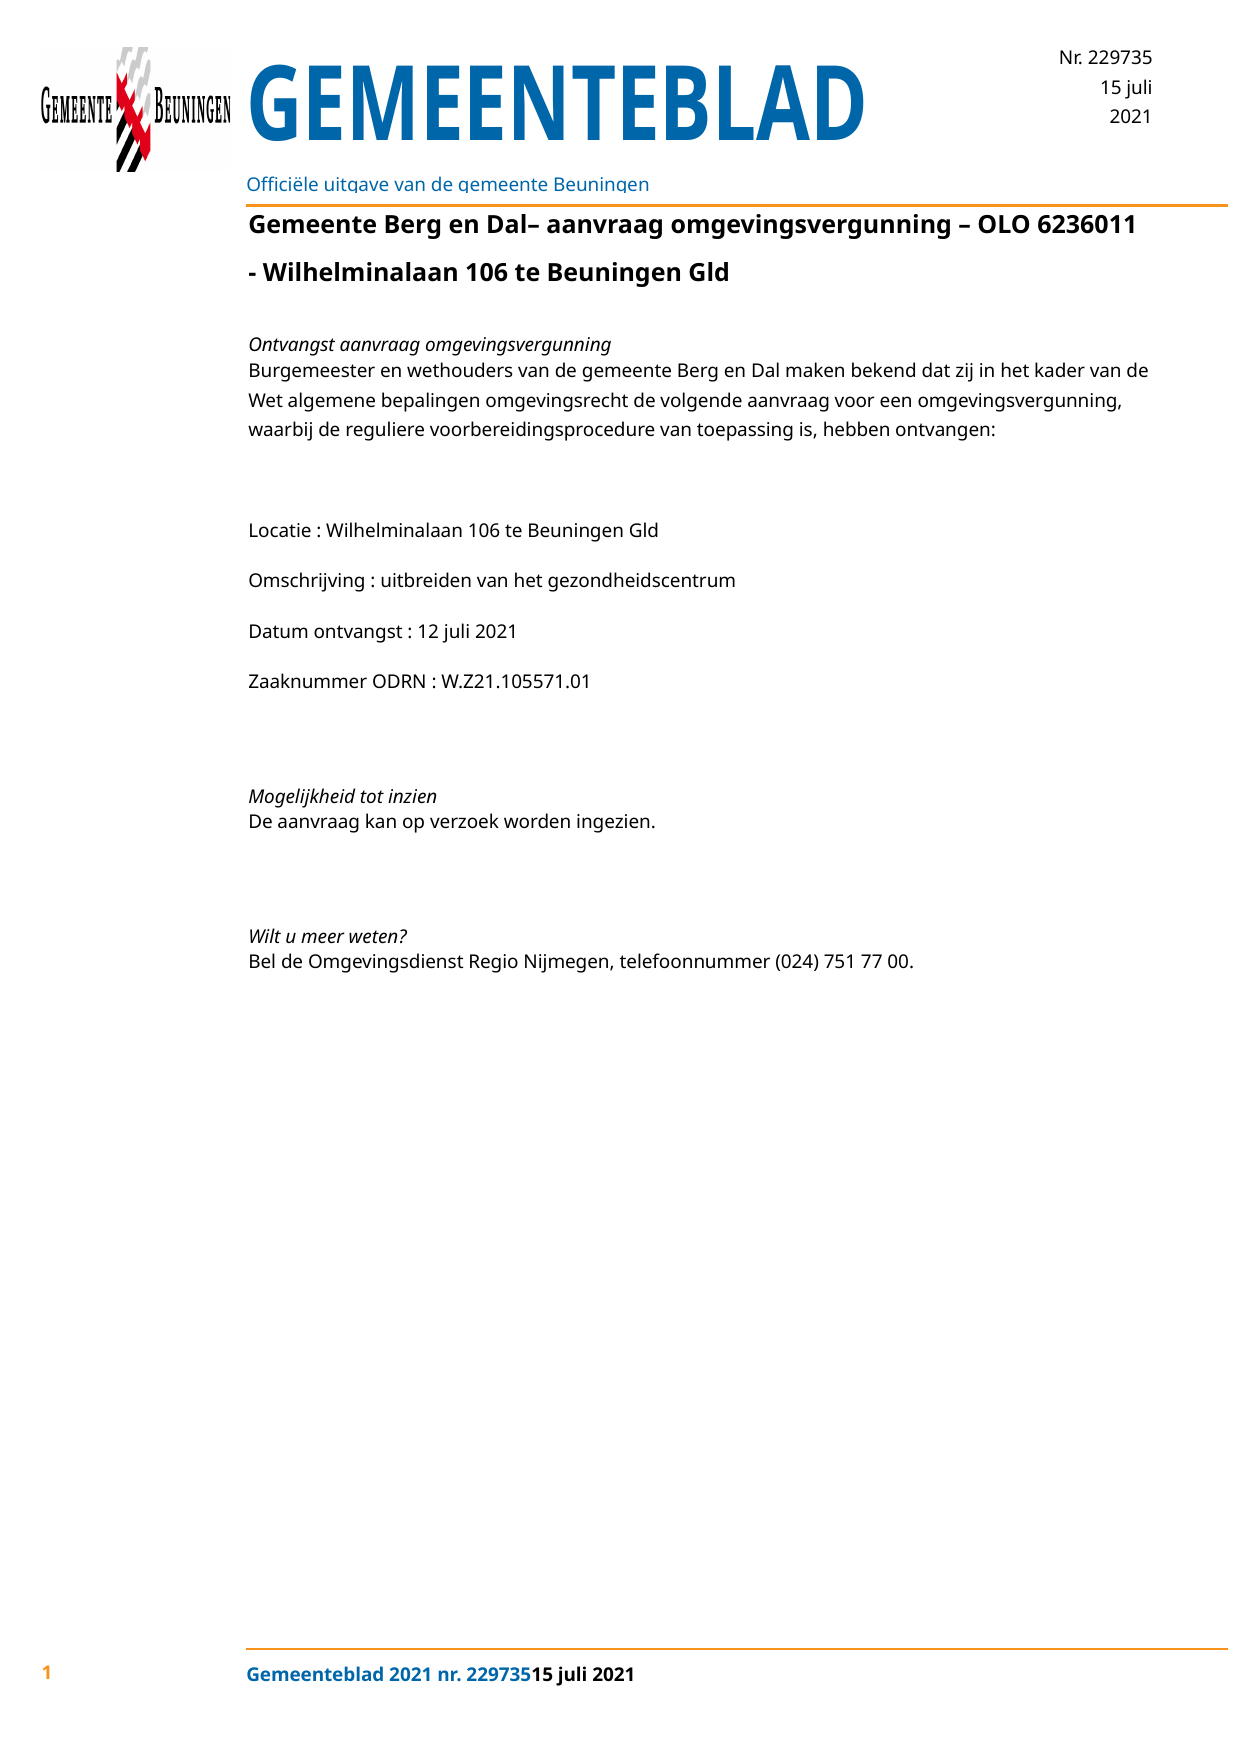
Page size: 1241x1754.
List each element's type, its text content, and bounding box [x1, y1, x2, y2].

text Ontvangst aanvraag omgevingsvergunning [248, 331, 1152, 357]
text Omschrijving : uitbreiden van het gezondheidscentrum [248, 568, 1152, 593]
text Locatie : Wilhelminalaan 106 te Beuningen Gld [248, 517, 1152, 543]
text Burgemeester en wethouders van de gemeente Berg en Dal maken bekend dat zij in het kader van de Wet algemene bepalingen omgevingsrecht de volgende aanvraag voor een omgevingsvergunning, waarbij de reguliere voorbereidingsprocedure van toepassing is, hebben ontvangen: [248, 357, 1152, 442]
text De aanvraag kan op verzoek worden ingezien. [248, 808, 1152, 834]
picture [41, 47, 231, 172]
text Wilt u meer weten? [248, 923, 1152, 949]
text Bel de Omgevingsdienst Regio Nijmegen, telefoonnummer (024) 751 77 00. [248, 949, 1152, 974]
text Gemeente Berg en Dal– aanvraag omgevingsvergunning – OLO 6236011 - Wilhelminalaan 106 te Beuningen Gld [248, 207, 1152, 288]
text Mogelijkheid tot inzien [248, 783, 1152, 808]
text Zaaknummer ODRN : W.Z21.105571.01 [248, 668, 1152, 694]
text Datum ontvangst : 12 juli 2021 [248, 618, 1152, 644]
